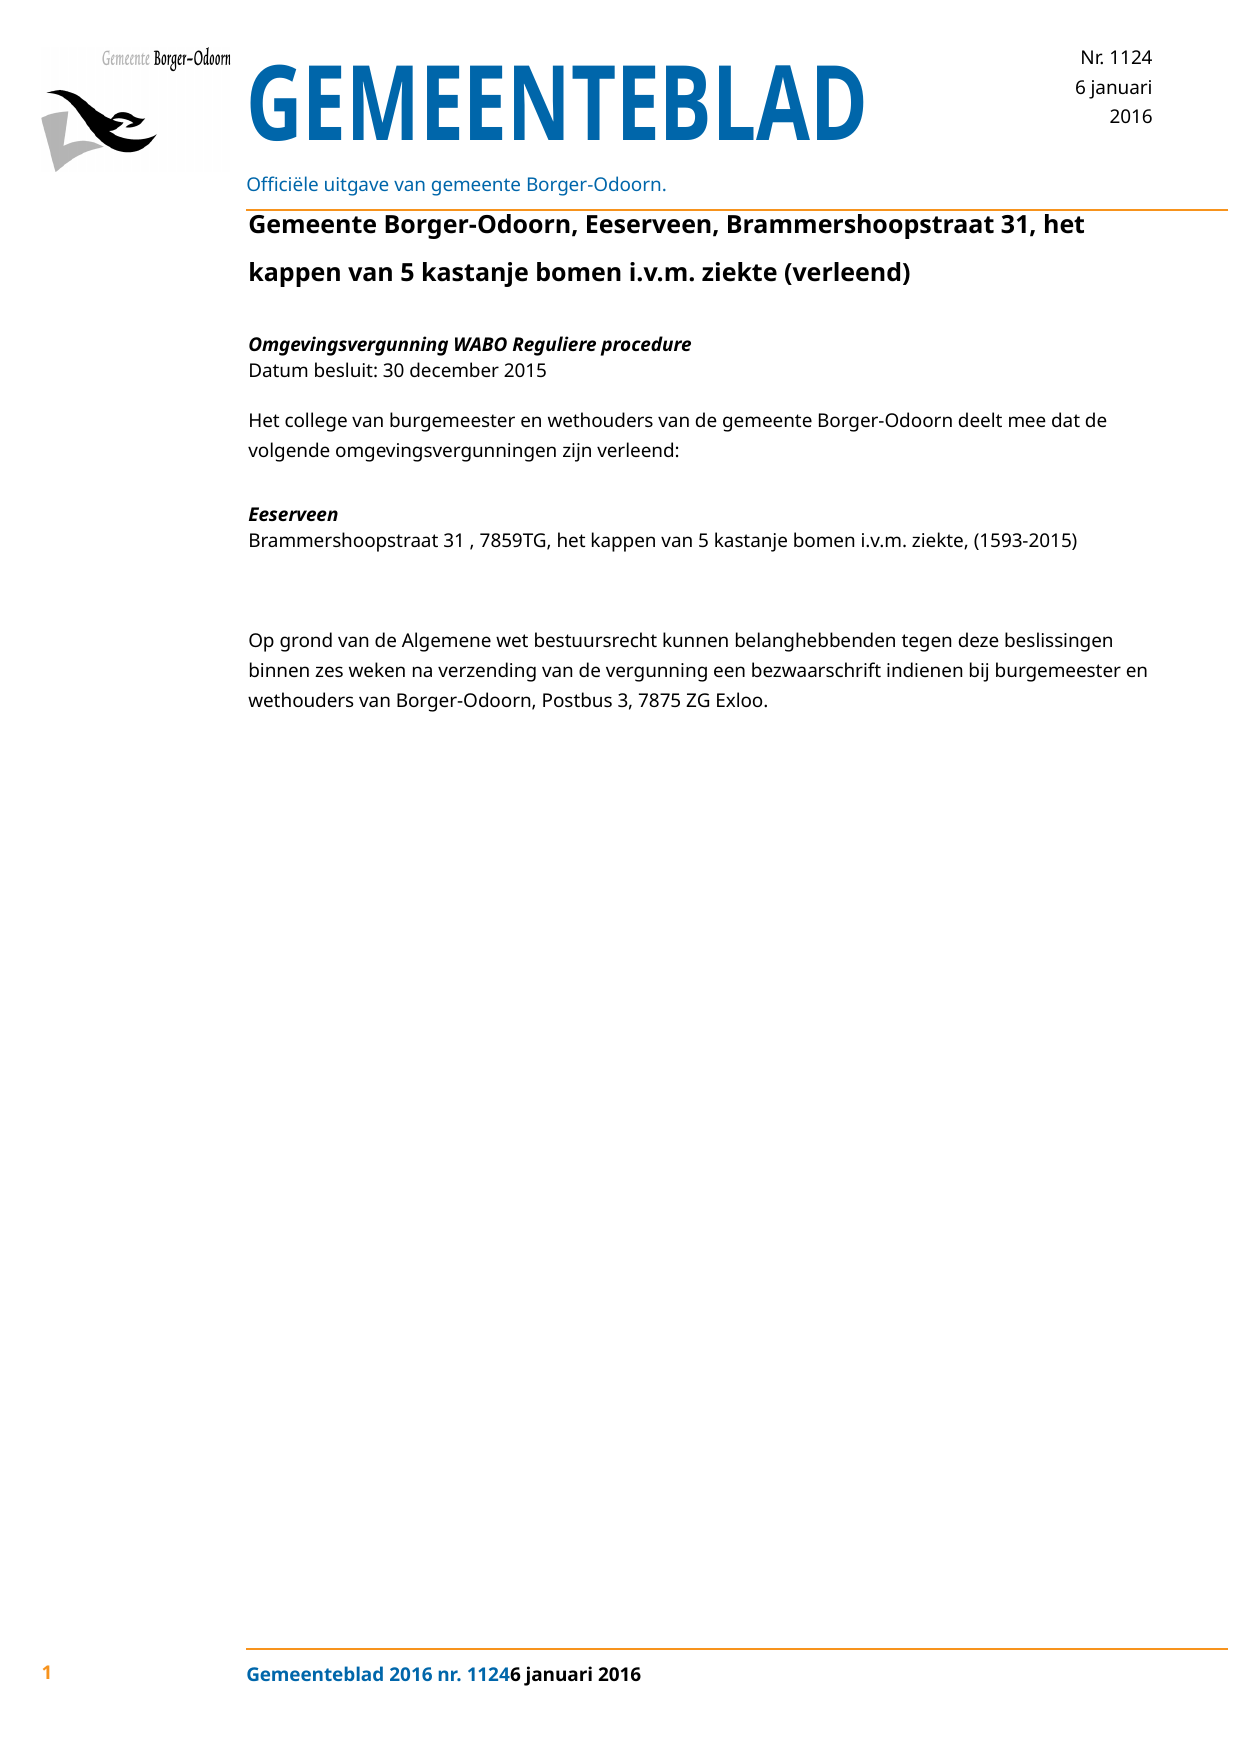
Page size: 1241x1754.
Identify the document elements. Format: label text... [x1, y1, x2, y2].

text Op grond van de Algemene wet bestuursrecht kunnen belanghebbenden tegen deze beslissingen binnen zes weken na verzending van de vergunning een bezwaarschrift indienen bij burgemeester en wethouders van Borger-Odoorn, Postbus 3, 7875 ZG Exloo. [248, 628, 1152, 713]
text Eeserveen [248, 501, 1152, 527]
text Brammershoopstraat 31 , 7859TG, het kappen van 5 kastanje bomen i.v.m. ziekte, (1593-2015) [248, 527, 1152, 553]
text Datum besluit: 30 december 2015 [248, 357, 1152, 383]
text Gemeente Borger-Odoorn, Eeserveen, Brammershoopstraat 31, het kappen van 5 kastanje bomen i.v.m. ziekte (verleend) [248, 211, 1152, 288]
text Het college van burgemeester en wethouders van de gemeente Borger-Odoorn deelt mee dat de volgende omgevingsvergunningen zijn verleend: [248, 408, 1152, 463]
picture [41, 47, 231, 172]
text Omgevingsvergunning WABO Reguliere procedure [248, 331, 1152, 357]
